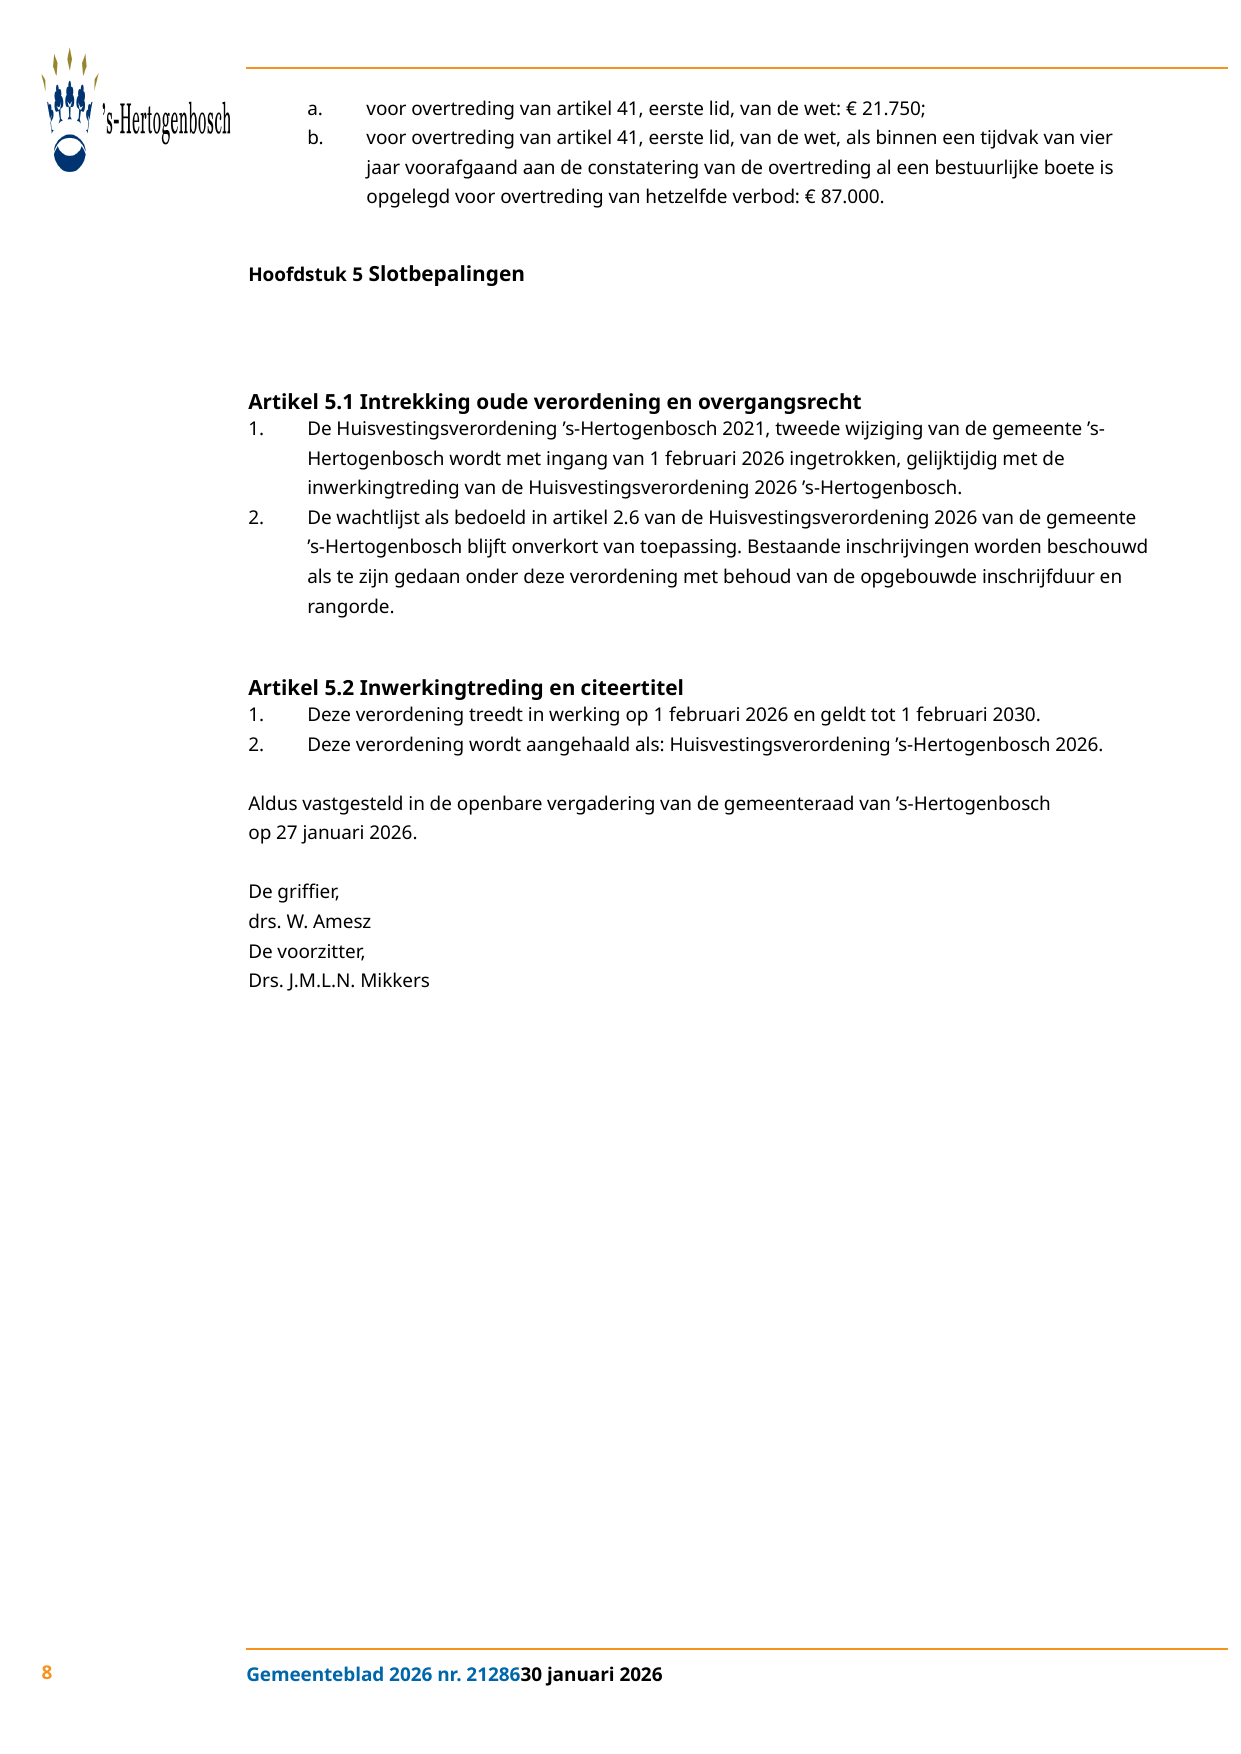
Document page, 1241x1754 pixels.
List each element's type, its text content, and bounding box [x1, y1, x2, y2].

list voor overtreding van artikel 41, eerste lid, van de wet, als binnen een tijdvak van vier jaar voorafgaand aan de constatering van de overtreding al een bestuurlijke boete is opgelegd voor overtreding van hetzelfde verbod: € 87.000. [307, 124, 1152, 209]
text Hoofdstuk 5 Slotbepalingen [248, 259, 1152, 287]
picture [41, 47, 231, 172]
text Artikel 5.1 Intrekking oude verordening en overgangsrecht [248, 387, 1152, 415]
list De Huisvestingsverordening ’s-Hertogenbosch 2021, tweede wijziging van de gemeente ’s-Hertogenbosch wordt met ingang van 1 februari 2026 ingetrokken, gelijktijdig met de inwerkingtreding van de Huisvestingsverordening 2026 ’s-Hertogenbosch. [248, 415, 1152, 500]
list voor overtreding van artikel 41, eerste lid, van de wet: € 21.750; [307, 95, 1152, 121]
text drs. W. Amesz [248, 908, 1152, 934]
list Deze verordening wordt aangehaald als: Huisvestingsverordening ’s-Hertogenbosch 2026. [248, 731, 1152, 757]
text Aldus vastgesteld in de openbare vergadering van de gemeenteraad van ’s-Hertogenbosch [248, 790, 1152, 816]
text De griffier, [248, 879, 1152, 904]
list De wachtlijst als bedoeld in artikel 2.6 van de Huisvestingsverordening 2026 van de gemeente ’s-Hertogenbosch blijft onverkort van toepassing. Bestaande inschrijvingen worden beschouwd als te zijn gedaan onder deze verordening met behoud van de opgebouwde inschrijfduur en rangorde. [248, 504, 1152, 618]
text De voorzitter, [248, 938, 1152, 964]
text Artikel 5.2 Inwerkingtreding en citeertitel [248, 673, 1152, 701]
text Drs. J.M.L.N. Mikkers [248, 967, 1152, 993]
list Deze verordening treedt in werking op 1 februari 2026 en geldt tot 1 februari 2030. [248, 701, 1152, 727]
text op 27 januari 2026. [248, 819, 1152, 845]
